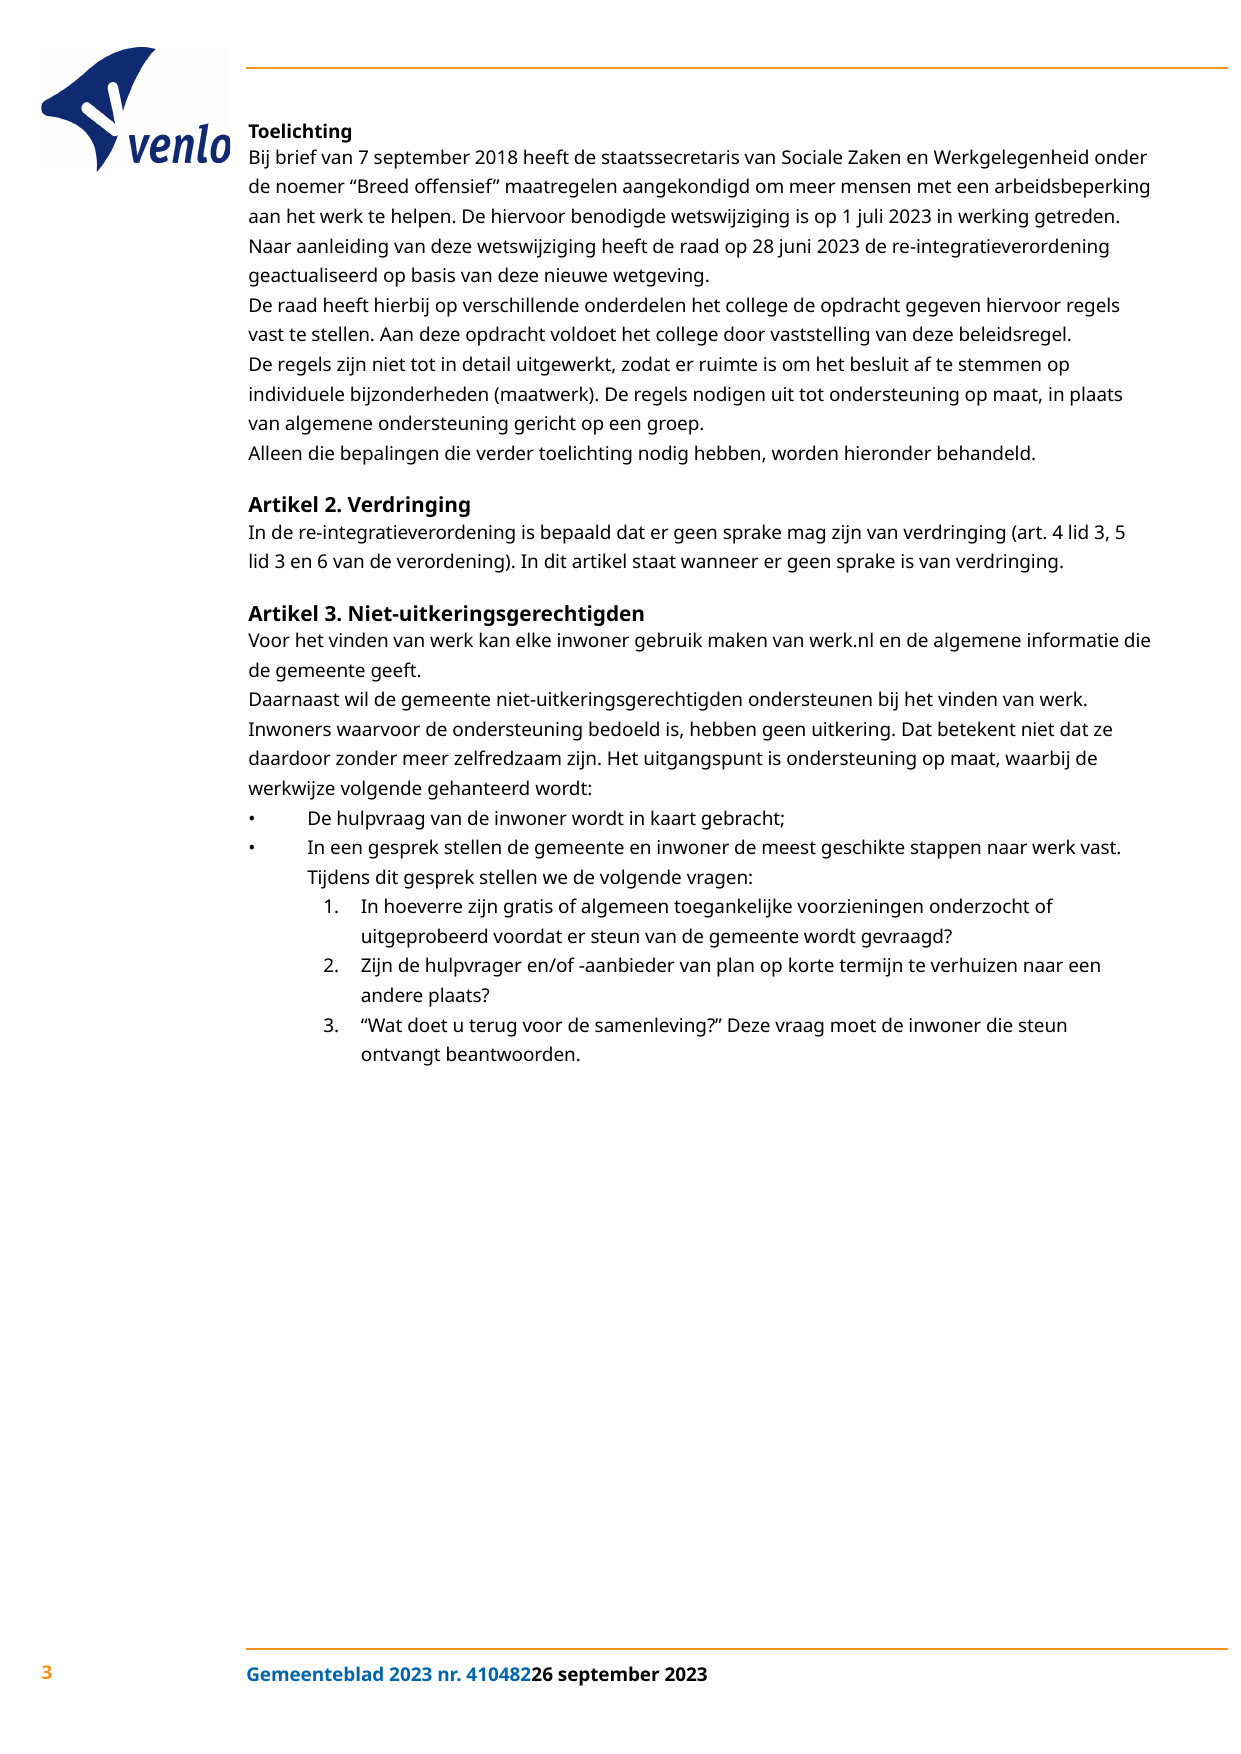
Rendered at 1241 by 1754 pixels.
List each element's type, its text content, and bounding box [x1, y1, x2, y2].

text Daarnaast wil de gemeente niet-uitkeringsgerechtigden ondersteunen bij het vinden van werk. Inwoners waarvoor de ondersteuning bedoeld is, hebben geen uitkering. Dat betekent niet dat ze daardoor zonder meer zelfredzaam zijn. Het uitgangspunt is ondersteuning op maat, waarbij de werkwijze volgende gehanteerd wordt: [248, 686, 1152, 801]
list De hulpvraag van de inwoner wordt in kaart gebracht; [248, 805, 1152, 831]
text Toelichting [248, 116, 1152, 144]
text Artikel 3. Niet-uitkeringsgerechtigden [248, 599, 1152, 627]
list In een gesprek stellen de gemeente en inwoner de meest geschikte stappen naar werk vast. Tijdens dit gesprek stellen we de volgende vragen: [248, 834, 1152, 890]
text De regels zijn niet tot in detail uitgewerkt, zodat er ruimte is om het besluit af te stemmen op individuele bijzonderheden (maatwerk). De regels nodigen uit tot ondersteuning op maat, in plaats van algemene ondersteuning gericht op een groep. [248, 351, 1152, 436]
list Zijn de hulpvrager en/of -aanbieder van plan op korte termijn te verhuizen naar een andere plaats? [323, 953, 1152, 1008]
text Voor het vinden van werk kan elke inwoner gebruik maken van werk.nl en de algemene informatie die de gemeente geeft. [248, 627, 1152, 683]
text Bij brief van 7 september 2018 heeft de staatssecretaris van Sociale Zaken en Werkgelegenheid onder de noemer “Breed offensief” maatregelen aangekondigd om meer mensen met een arbeidsbeperking aan het werk te helpen. De hiervoor benodigde wetswijziging is op 1 juli 2023 in werking getreden. Naar aanleiding van deze wetswijziging heeft de raad op 28 juni 2023 de re-integratieverordening geactualiseerd op basis van deze nieuwe wetgeving. [248, 144, 1152, 288]
text In de re-integratieverordening is bepaald dat er geen sprake mag zijn van verdringing (art. 4 lid 3, 5 lid 3 en 6 van de verordening). In dit artikel staat wanneer er geen sprake is van verdringing. [248, 519, 1152, 574]
list In hoeverre zijn gratis of algemeen toegankelijke voorzieningen onderzocht of uitgeprobeerd voordat er steun van de gemeente wordt gevraagd? [323, 893, 1152, 949]
text De raad heeft hierbij op verschillende onderdelen het college de opdracht gegeven hiervoor regels vast te stellen. Aan deze opdracht voldoet het college door vaststelling van deze beleidsregel. [248, 292, 1152, 347]
text Alleen die bepalingen die verder toelichting nodig hebben, worden hieronder behandeld. [248, 440, 1152, 466]
text Artikel 2. Verdringing [248, 490, 1152, 519]
list “Wat doet u terug voor de samenleving?” Deze vraag moet de inwoner die steun ontvangt beantwoorden. [323, 1012, 1152, 1067]
picture [41, 47, 231, 172]
